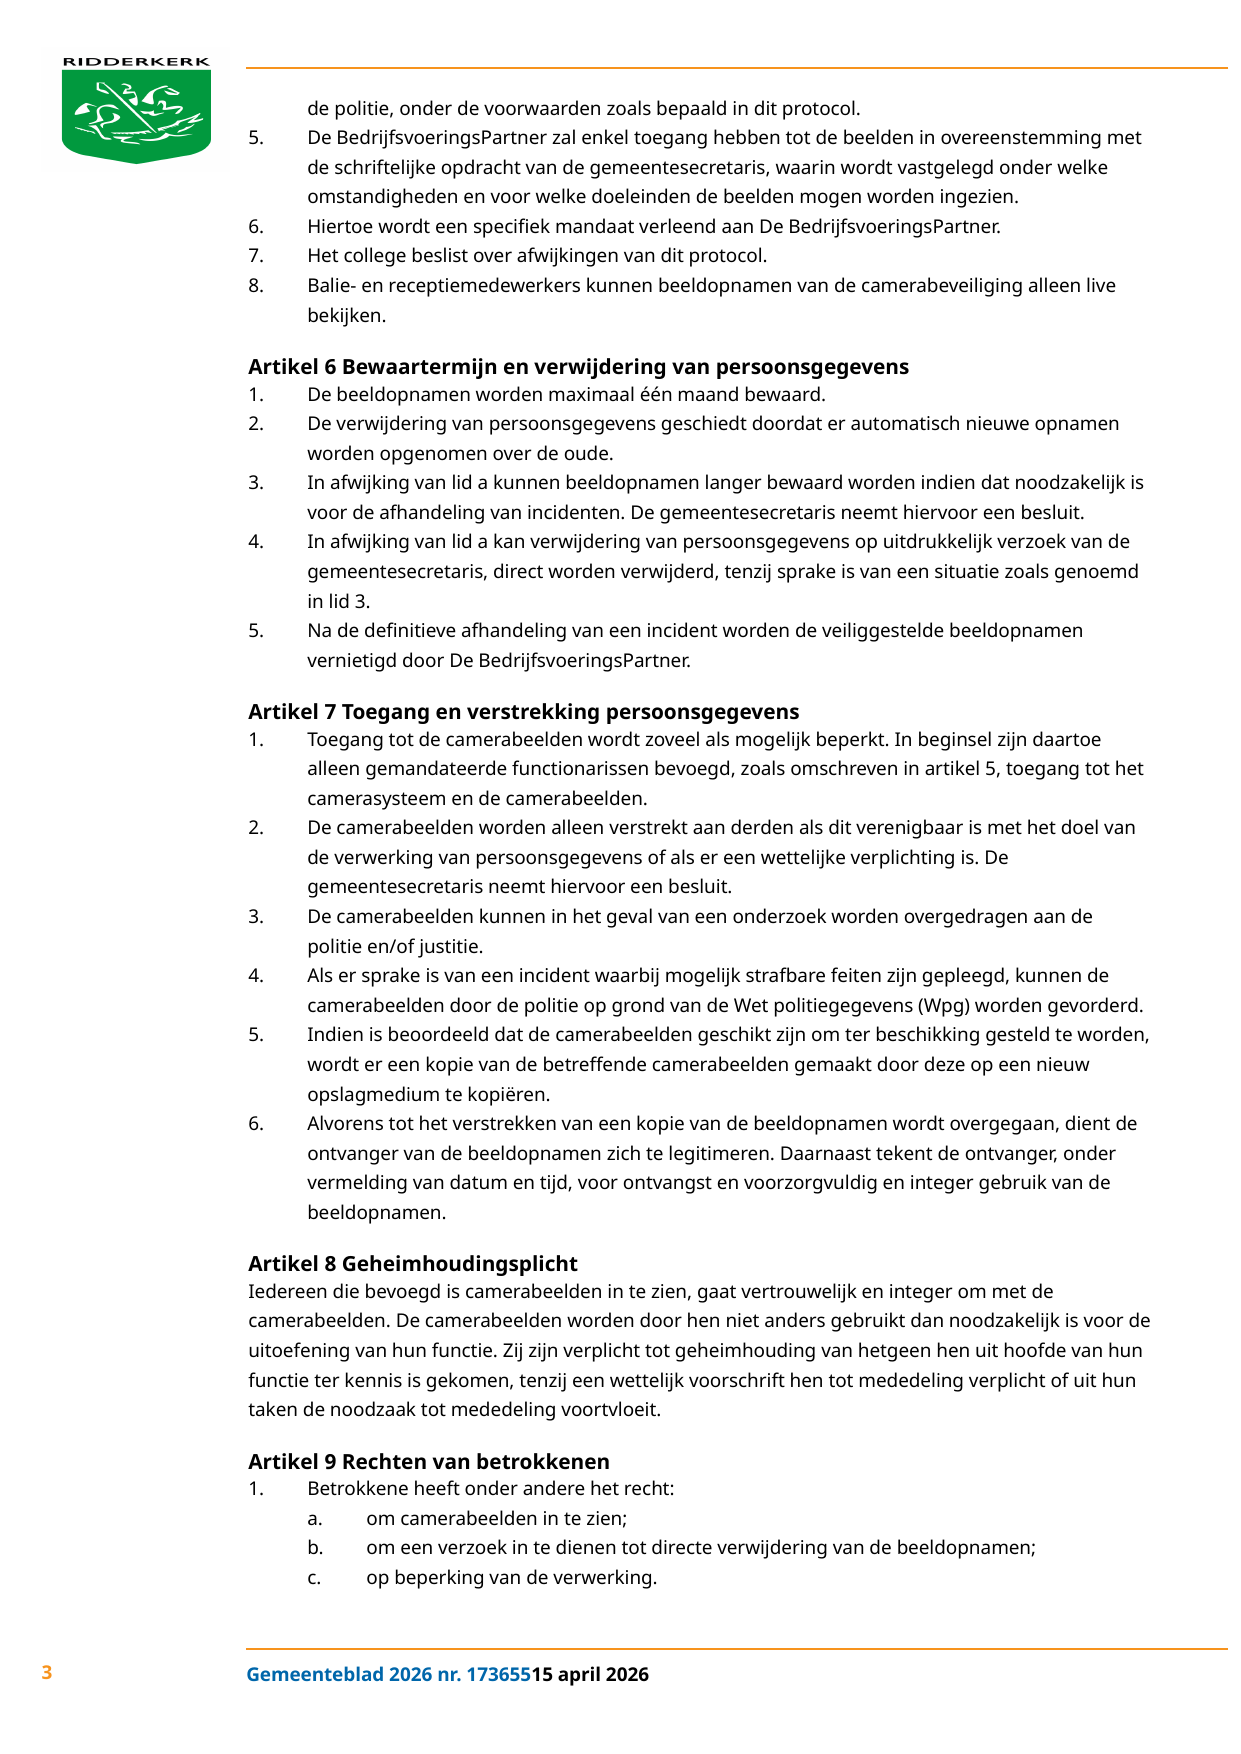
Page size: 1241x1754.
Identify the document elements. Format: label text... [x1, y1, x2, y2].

list Hiertoe wordt een specifiek mandaat verleend aan De BedrijfsvoeringsPartner. [248, 213, 1152, 239]
list om een verzoek in te dienen tot directe verwijdering van de beeldopnamen; [307, 1534, 1152, 1560]
list Als er sprake is van een incident waarbij mogelijk strafbare feiten zijn gepleegd, kunnen de camerabeelden door de politie op grond van de Wet politiegegevens (Wpg) worden gevorderd. [248, 962, 1152, 1018]
text Artikel 7 Toegang en verstrekking persoonsgegevens [248, 697, 1152, 726]
list De BedrijfsvoeringsPartner zal enkel toegang hebben tot de beelden in overeenstemming met de schriftelijke opdracht van de gemeentesecretaris, waarin wordt vastgelegd onder welke omstandigheden en voor welke doeleinden de beelden mogen worden ingezien. [248, 124, 1152, 209]
text Artikel 8 Geheimhoudingsplicht [248, 1249, 1152, 1278]
text Artikel 6 Bewaartermijn en verwijdering van persoonsgegevens [248, 352, 1152, 381]
list De verwijdering van persoonsgegevens geschiedt doordat er automatisch nieuwe opnamen worden opgenomen over de oude. [248, 410, 1152, 466]
list Balie- en receptiemedewerkers kunnen beeldopnamen van de camerabeveiliging alleen live bekijken. [248, 272, 1152, 328]
list Indien is beoordeeld dat de camerabeelden geschikt zijn om ter beschikking gesteld te worden, wordt er een kopie van de betreffende camerabeelden gemaakt door deze op een nieuw opslagmedium te kopiëren. [248, 1022, 1152, 1107]
list De camerabeelden worden alleen verstrekt aan derden als dit verenigbaar is met het doel van de verwerking van persoonsgegevens of als er een wettelijke verplichting is. De gemeentesecretaris neemt hiervoor een besluit. [248, 814, 1152, 899]
list de politie, onder de voorwaarden zoals bepaald in dit protocol. [248, 95, 1152, 121]
list In afwijking van lid a kan verwijdering van persoonsgegevens op uitdrukkelijk verzoek van de gemeentesecretaris, direct worden verwijderd, tenzij sprake is van een situatie zoals genoemd in lid 3. [248, 529, 1152, 613]
list In afwijking van lid a kunnen beeldopnamen langer bewaard worden indien dat noodzakelijk is voor de afhandeling van incidenten. De gemeentesecretaris neemt hiervoor een besluit. [248, 469, 1152, 525]
text Iedereen die bevoegd is camerabeelden in te zien, gaat vertrouwelijk en integer om met de camerabeelden. De camerabeelden worden door hen niet anders gebruikt dan noodzakelijk is voor de uitoefening van hun functie. Zij zijn verplicht tot geheimhouding van hetgeen hen uit hoofde van hun functie ter kennis is gekomen, tenzij een wettelijk voorschrift hen tot mededeling verplicht of uit hun taken de noodzaak tot mededeling voortvloeit. [248, 1278, 1152, 1422]
list Betrokkene heeft onder andere het recht: [248, 1475, 1152, 1501]
list om camerabeelden in te zien; [307, 1505, 1152, 1531]
list op beperking van de verwerking. [307, 1564, 1152, 1590]
list Alvorens tot het verstrekken van een kopie van de beeldopnamen wordt overgegaan, dient de ontvanger van de beeldopnamen zich te legitimeren. Daarnaast tekent de ontvanger, onder vermelding van datum en tijd, voor ontvangst en voorzorgvuldig en integer gebruik van de beeldopnamen. [248, 1110, 1152, 1225]
list De camerabeelden kunnen in het geval van een onderzoek worden overgedragen aan de politie en/of justitie. [248, 903, 1152, 959]
list Het college beslist over afwijkingen van dit protocol. [248, 243, 1152, 268]
list De beeldopnamen worden maximaal één maand bewaard. [248, 381, 1152, 406]
list Na de definitieve afhandeling van een incident worden de veiliggestelde beeldopnamen vernietigd door De BedrijfsvoeringsPartner. [248, 617, 1152, 673]
picture [41, 47, 231, 172]
text Artikel 9 Rechten van betrokkenen [248, 1447, 1152, 1475]
list Toegang tot de camerabeelden wordt zoveel als mogelijk beperkt. In beginsel zijn daartoe alleen gemandateerde functionarissen bevoegd, zoals omschreven in artikel 5, toegang tot het camerasysteem en de camerabeelden. [248, 726, 1152, 811]
